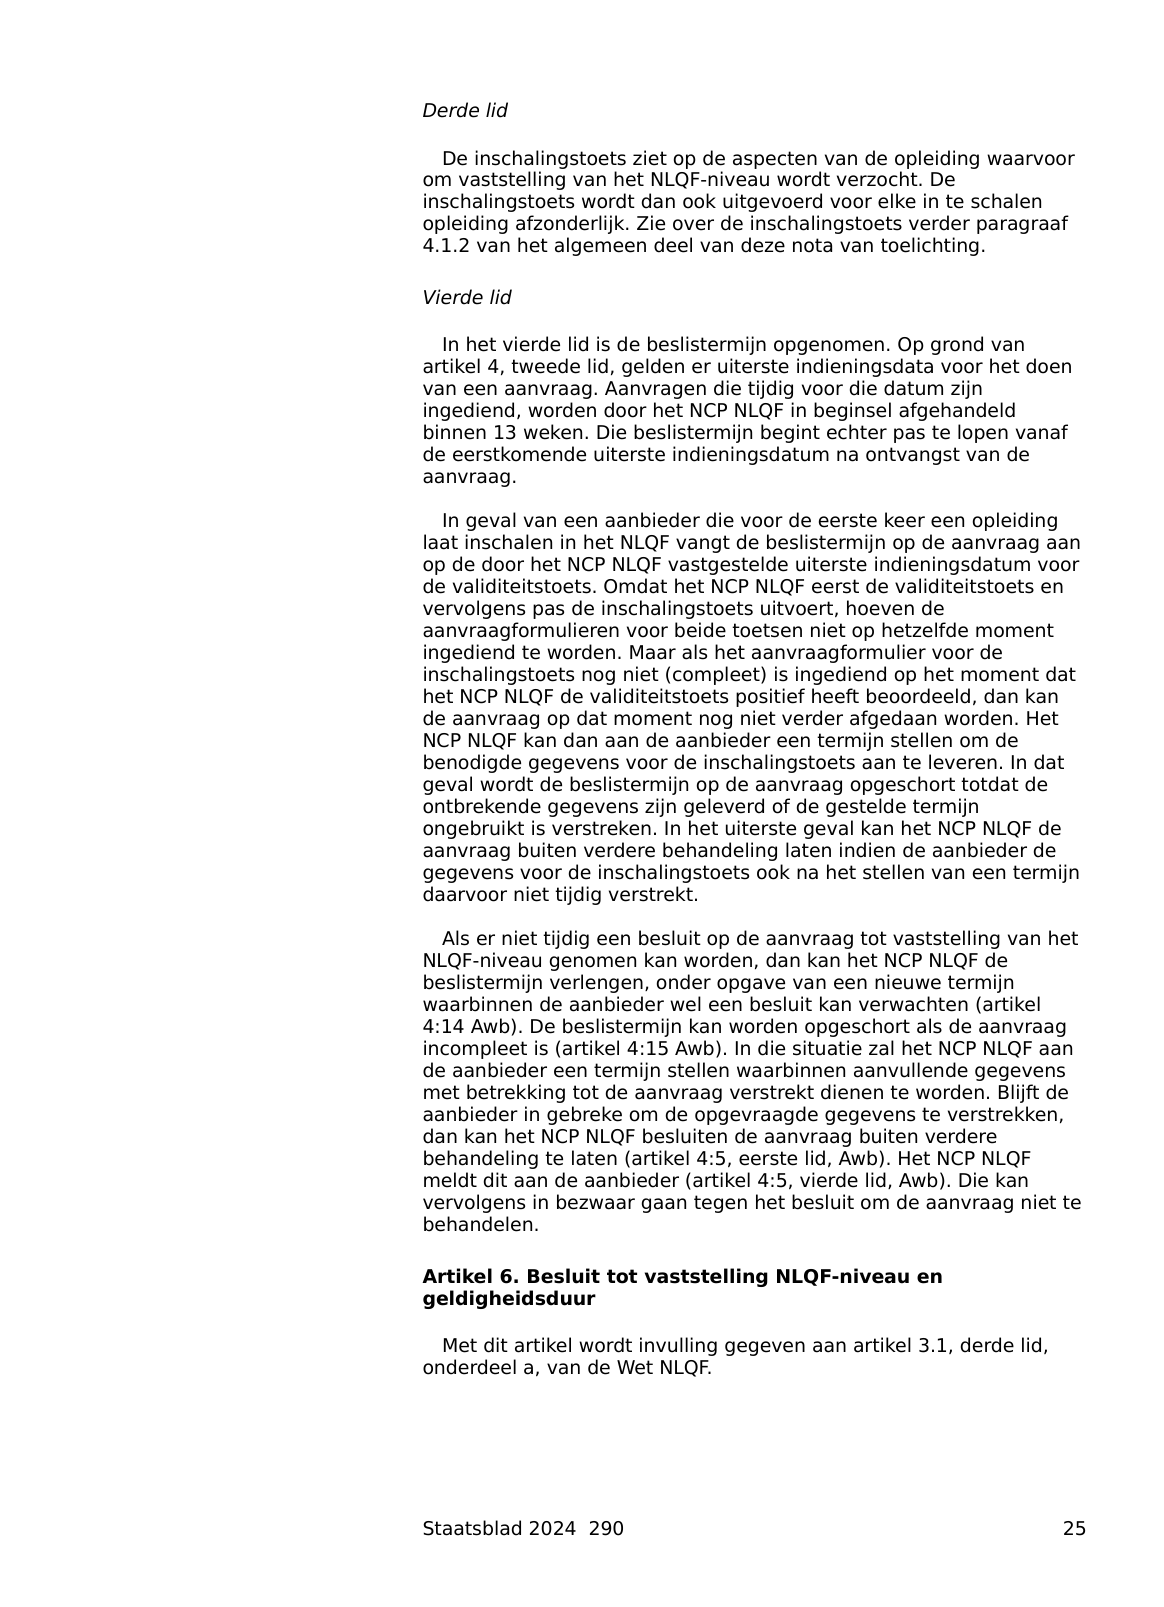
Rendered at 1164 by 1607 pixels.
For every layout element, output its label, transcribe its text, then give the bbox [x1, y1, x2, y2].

subtitle Derde lid [422, 100, 1087, 122]
text Als er niet tijdig een besluit op de aanvraag tot vaststelling van het NLQF-niveau genomen kan worden, dan kan het NCP NLQF de beslistermijn verlengen, onder opgave van een nieuwe termijn waarbinnen de aanbieder wel een besluit kan verwachten (artikel 4:14 Awb). De beslistermijn kan worden opgeschort als de aanvraag incompleet is (artikel 4:15 Awb). In die situatie zal het NCP NLQF aan de aanbieder een termijn stellen waarbinnen aanvullende gegevens met betrekking tot de aanvraag verstrekt dienen te worden. Blijft de aanbieder in gebreke om de opgevraagde gegevens te verstrekken, dan kan het NCP NLQF besluiten de aanvraag buiten verdere behandeling te laten (artikel 4:5, eerste lid, Awb). Het NCP NLQF meldt dit aan de aanbieder (artikel 4:5, vierde lid, Awb). Die kan vervolgens in bezwaar gaan tegen het besluit om de aanvraag niet te behandelen. [422, 928, 1087, 1236]
subtitle Vierde lid [422, 287, 1087, 309]
text In geval van een aanbieder die voor de eerste keer een opleiding laat inschalen in het NLQF vangt de beslistermijn op de aanvraag aan op de door het NCP NLQF vastgestelde uiterste indieningsdatum voor de validiteitstoets. Omdat het NCP NLQF eerst de validiteitstoets en vervolgens pas de inschalingstoets uitvoert, hoeven de aanvraagformulieren voor beide toetsen niet op hetzelfde moment ingediend te worden. Maar als het aanvraagformulier voor de inschalingstoets nog niet (compleet) is ingediend op het moment dat het NCP NLQF de validiteitstoets positief heeft beoordeeld, dan kan de aanvraag op dat moment nog niet verder afgedaan worden. Het NCP NLQF kan dan aan de aanbieder een termijn stellen om de benodigde gegevens voor de inschalingstoets aan te leveren. In dat geval wordt de beslistermijn op de aanvraag opgeschort totdat de ontbrekende gegevens zijn geleverd of de gestelde termijn ongebruikt is verstreken. In het uiterste geval kan het NCP NLQF de aanvraag buiten verdere behandeling laten indien de aanbieder de gegevens voor de inschalingstoets ook na het stellen van een termijn daarvoor niet tijdig verstrekt. [422, 510, 1087, 906]
text In het vierde lid is de beslistermijn opgenomen. Op grond van artikel 4, tweede lid, gelden er uiterste indieningsdata voor het doen van een aanvraag. Aanvragen die tijdig voor die datum zijn ingediend, worden door het NCP NLQF in beginsel afgehandeld binnen 13 weken. Die beslistermijn begint echter pas te lopen vanaf de eerstkomende uiterste indieningsdatum na ontvangst van de aanvraag. [422, 334, 1087, 488]
text De inschalingstoets ziet op de aspecten van de opleiding waarvoor om vaststelling van het NLQF-niveau wordt verzocht. De inschalingstoets wordt dan ook uitgevoerd voor elke in te schalen opleiding afzonderlijk. Zie over de inschalingstoets verder paragraaf 4.1.2 van het algemeen deel van deze nota van toelichting. [422, 147, 1087, 257]
subtitle Artikel 6. Besluit tot vaststelling NLQF-niveau en geldigheidsduur [422, 1266, 1087, 1310]
text Met dit artikel wordt invulling gegeven aan artikel 3.1, derde lid, onderdeel a, van de Wet NLQF. [422, 1335, 1087, 1379]
